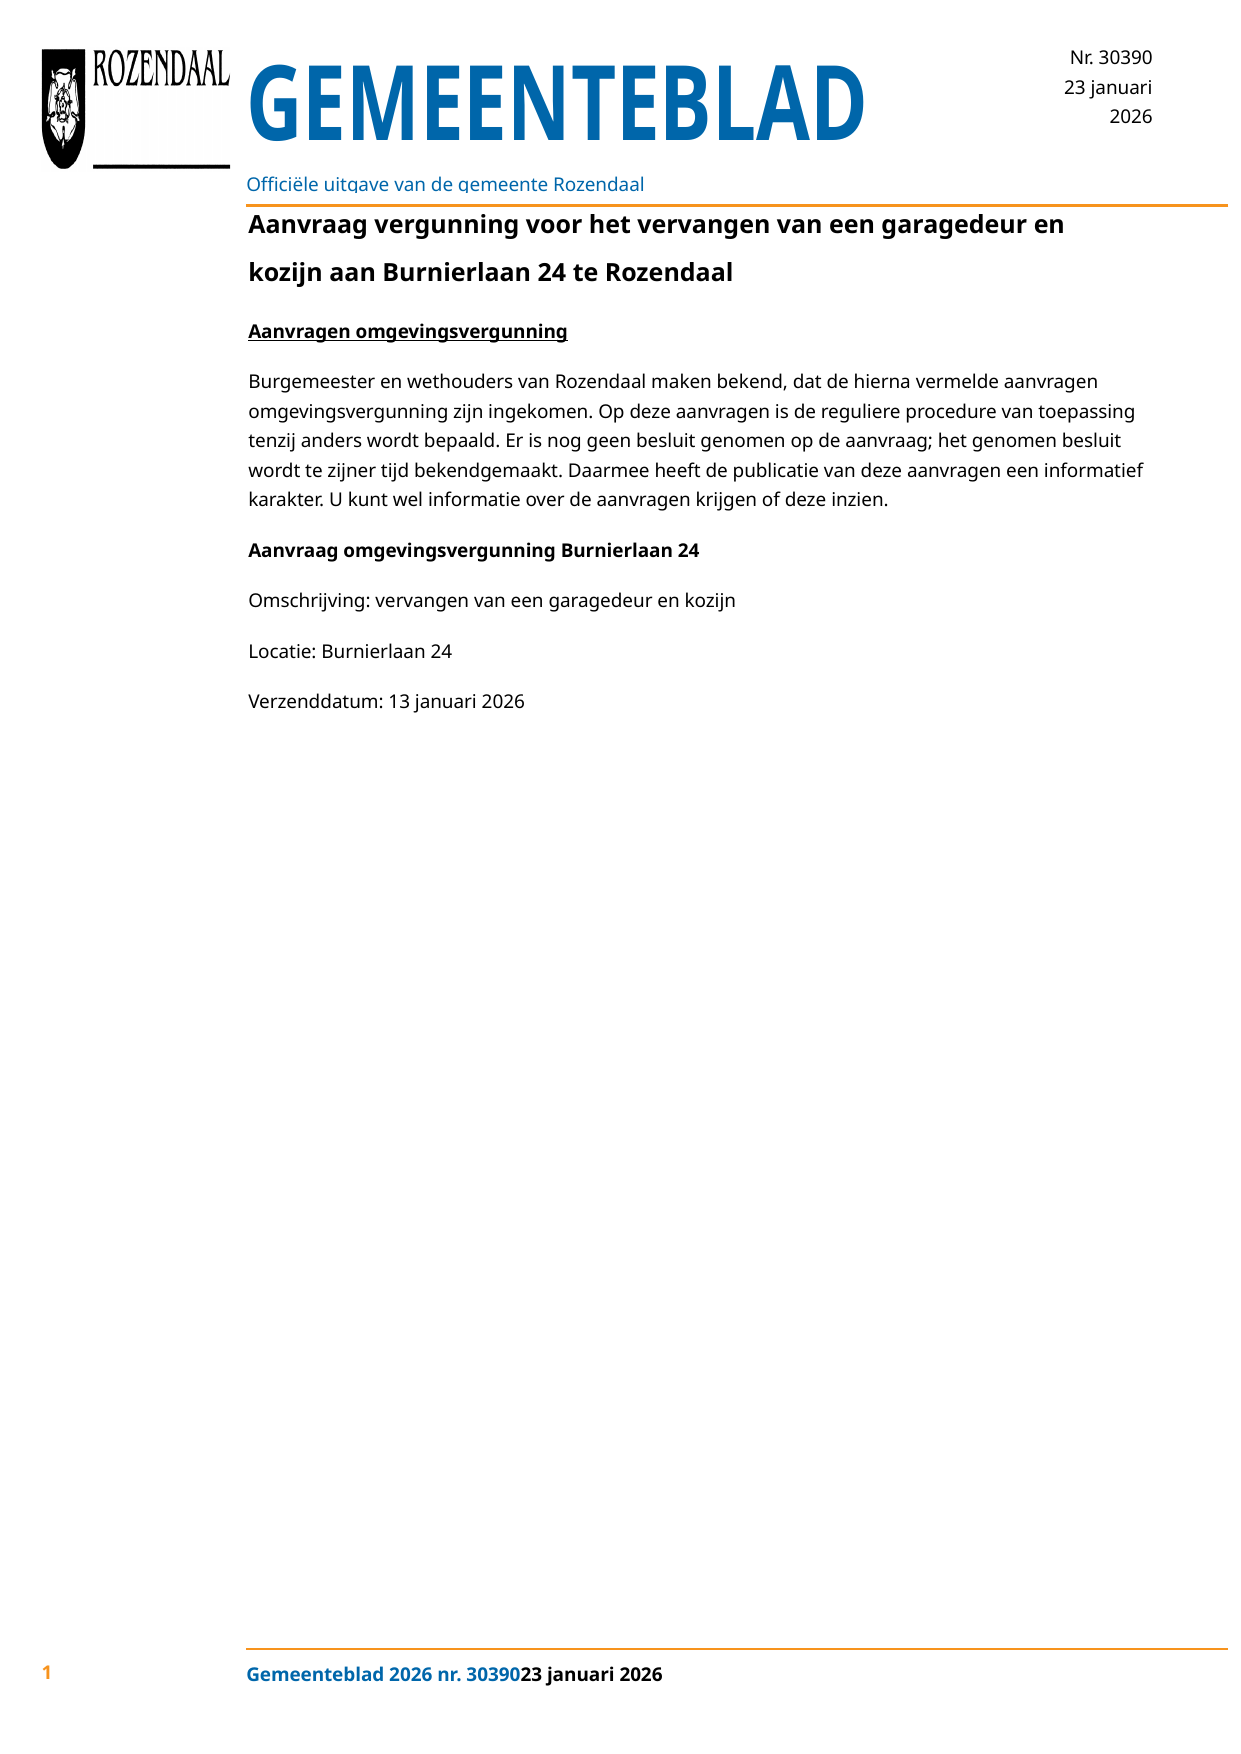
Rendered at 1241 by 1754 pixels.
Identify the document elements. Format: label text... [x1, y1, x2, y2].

text Aanvragen omgevingsvergunning [248, 318, 1152, 344]
text Burgemeester en wethouders van Rozendaal maken bekend, dat de hierna vermelde aanvragen omgevingsvergunning zijn ingekomen. Op deze aanvragen is de reguliere procedure van toepassing tenzij anders wordt bepaald. Er is nog geen besluit genomen op de aanvraag; het genomen besluit wordt te zijner tijd bekendgemaakt. Daarmee heeft de publicatie van deze aanvragen een informatief karakter. U kunt wel informatie over de aanvragen krijgen of deze inzien. [248, 368, 1152, 512]
text Locatie: Burnierlaan 24 [248, 638, 1152, 664]
text Verzenddatum: 13 januari 2026 [248, 688, 1152, 714]
picture [41, 47, 231, 172]
text Aanvraag vergunning voor het vervangen van een garagedeur en kozijn aan Burnierlaan 24 te Rozendaal [248, 207, 1152, 288]
text Omschrijving: vervangen van een garagedeur en kozijn [248, 587, 1152, 613]
text Aanvraag omgevingsvergunning Burnierlaan 24 [248, 537, 1152, 563]
